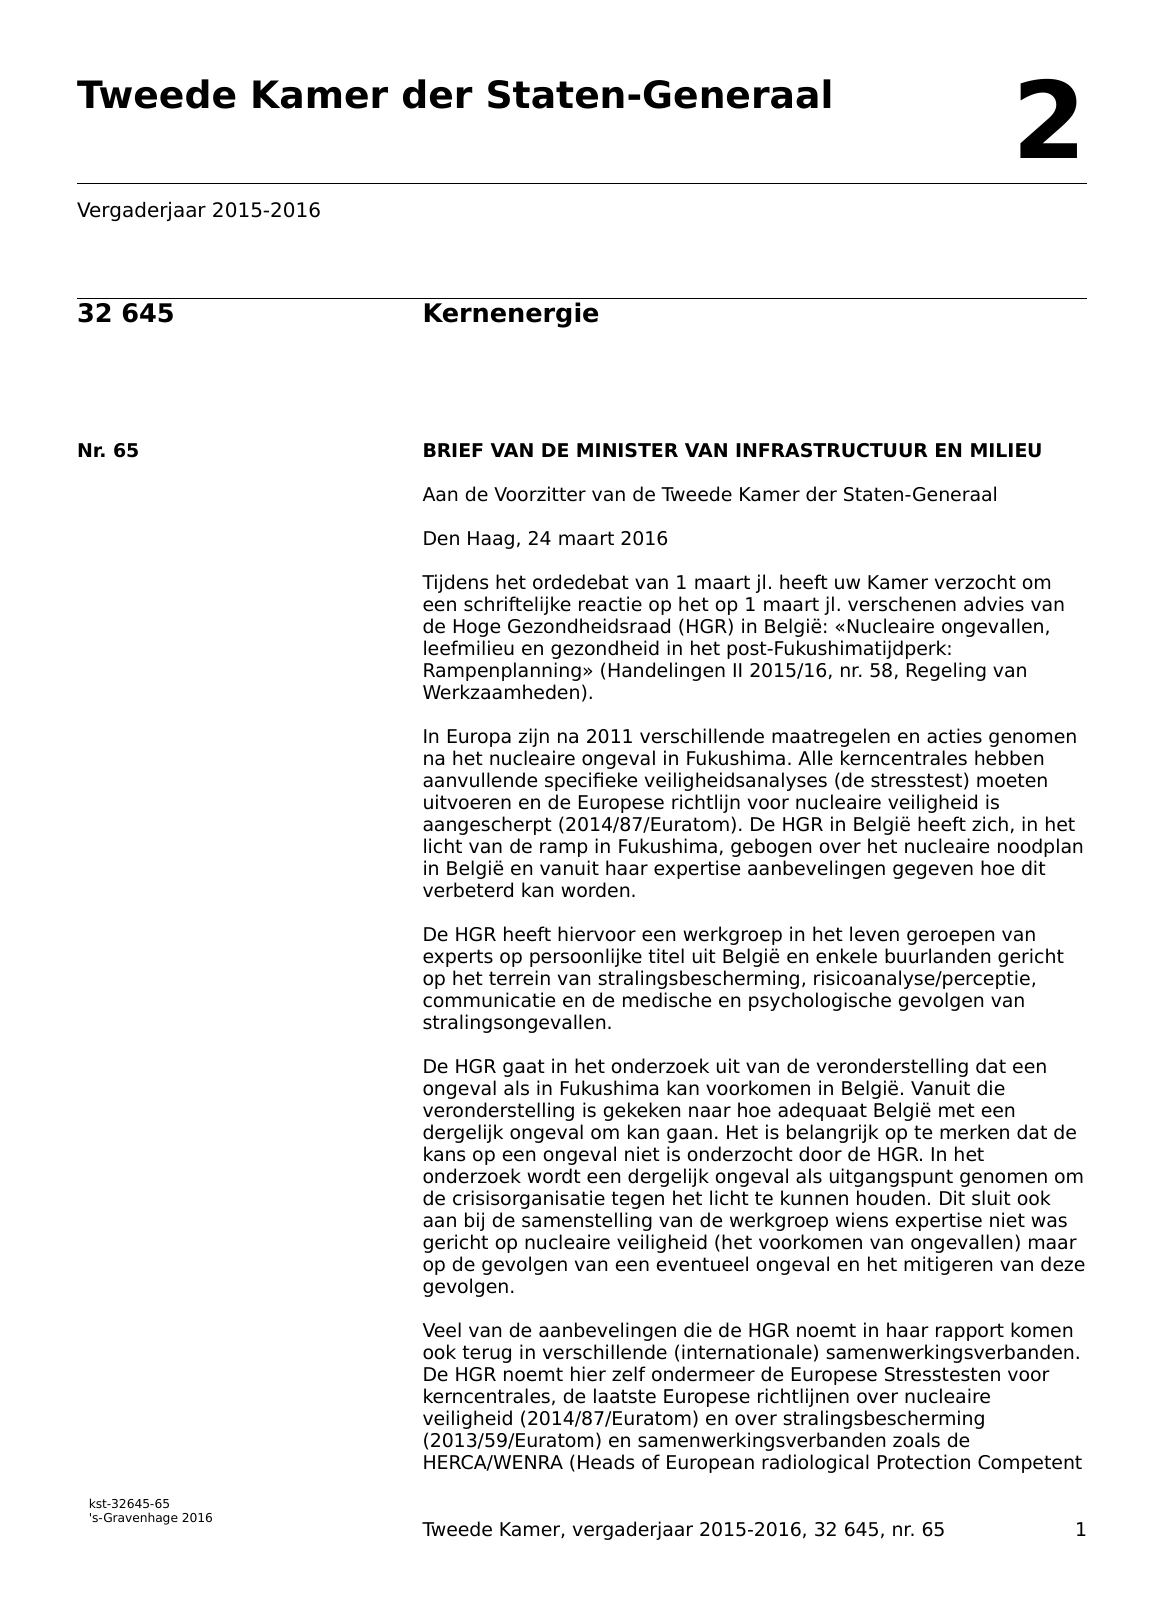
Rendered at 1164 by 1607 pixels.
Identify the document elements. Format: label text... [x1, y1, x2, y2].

text De HGR heeft hiervoor een werkgroep in het leven geroepen van experts op persoonlijke titel uit België en enkele buurlanden gericht op het terrein van stralingsbescherming, risicoanalyse/perceptie, communicatie en de medische en psychologische gevolgen van stralingsongevallen. [422, 924, 1087, 1034]
text kst-32645-65 [88, 1497, 323, 1511]
table_header 2 [886, 59, 1087, 183]
table_header Tweede Kamer der Staten-Generaal [77, 59, 886, 183]
text Tijdens het ordedebat van 1 maart jl. heeft uw Kamer verzocht om een schriftelijke reactie op het op 1 maart jl. verschenen advies van de Hoge Gezondheidsraad (HGR) in België: «Nucleaire ongevallen, leefmilieu en gezondheid in het post-Fukushimatijdperk: Rampenplanning» (Handelingen II 2015/16, nr. 58, Regeling van Werkzaamheden). [422, 572, 1087, 704]
text Den Haag, 24 maart 2016 [422, 528, 1087, 550]
text 's-Gravenhage 2016 [88, 1511, 323, 1525]
text Aan de Voorzitter van de Tweede Kamer der Staten-Generaal [422, 484, 1087, 506]
subtitle Nr. 65 BRIEF VAN DE MINISTER VAN INFRASTRUCTUUR EN MILIEU [77, 440, 1087, 462]
table_cell Vergaderjaar 2015-2016 [77, 184, 1087, 298]
text In Europa zijn na 2011 verschillende maatregelen en acties genomen na het nucleaire ongeval in Fukushima. Alle kerncentrales hebben aanvullende specifieke veiligheidsanalyses (de stresstest) moeten uitvoeren en de Europese richtlijn voor nucleaire veiligheid is aangescherpt (2014/87/Euratom). De HGR in België heeft zich, in het licht van de ramp in Fukushima, gebogen over het nucleaire noodplan in België en vanuit haar expertise aanbevelingen gegeven hoe dit verbeterd kan worden. [422, 726, 1087, 902]
subtitle 32 645 Kernenergie [77, 299, 1087, 329]
text De HGR gaat in het onderzoek uit van de veronderstelling dat een ongeval als in Fukushima kan voorkomen in België. Vanuit die veronderstelling is gekeken naar hoe adequaat België met een dergelijk ongeval om kan gaan. Het is belangrijk op te merken dat de kans op een ongeval niet is onderzocht door de HGR. In het onderzoek wordt een dergelijk ongeval als uitgangspunt genomen om de crisisorganisatie tegen het licht te kunnen houden. Dit sluit ook aan bij de samenstelling van de werkgroep wiens expertise niet was gericht op nucleaire veiligheid (het voorkomen van ongevallen) maar op de gevolgen van een eventueel ongeval en het mitigeren van deze gevolgen. [422, 1056, 1087, 1298]
text Veel van de aanbevelingen die de HGR noemt in haar rapport komen ook terug in verschillende (internationale) samenwerkingsverbanden. De HGR noemt hier zelf ondermeer de Europese Stresstesten voor kerncentrales, de laatste Europese richtlijnen over nucleaire veiligheid (2014/87/Euratom) en over stralingsbescherming (2013/59/Euratom) en samenwerkingsverbanden zoals de HERCA/WENRA (Heads of European radiological Protection Competent [422, 1320, 1087, 1474]
